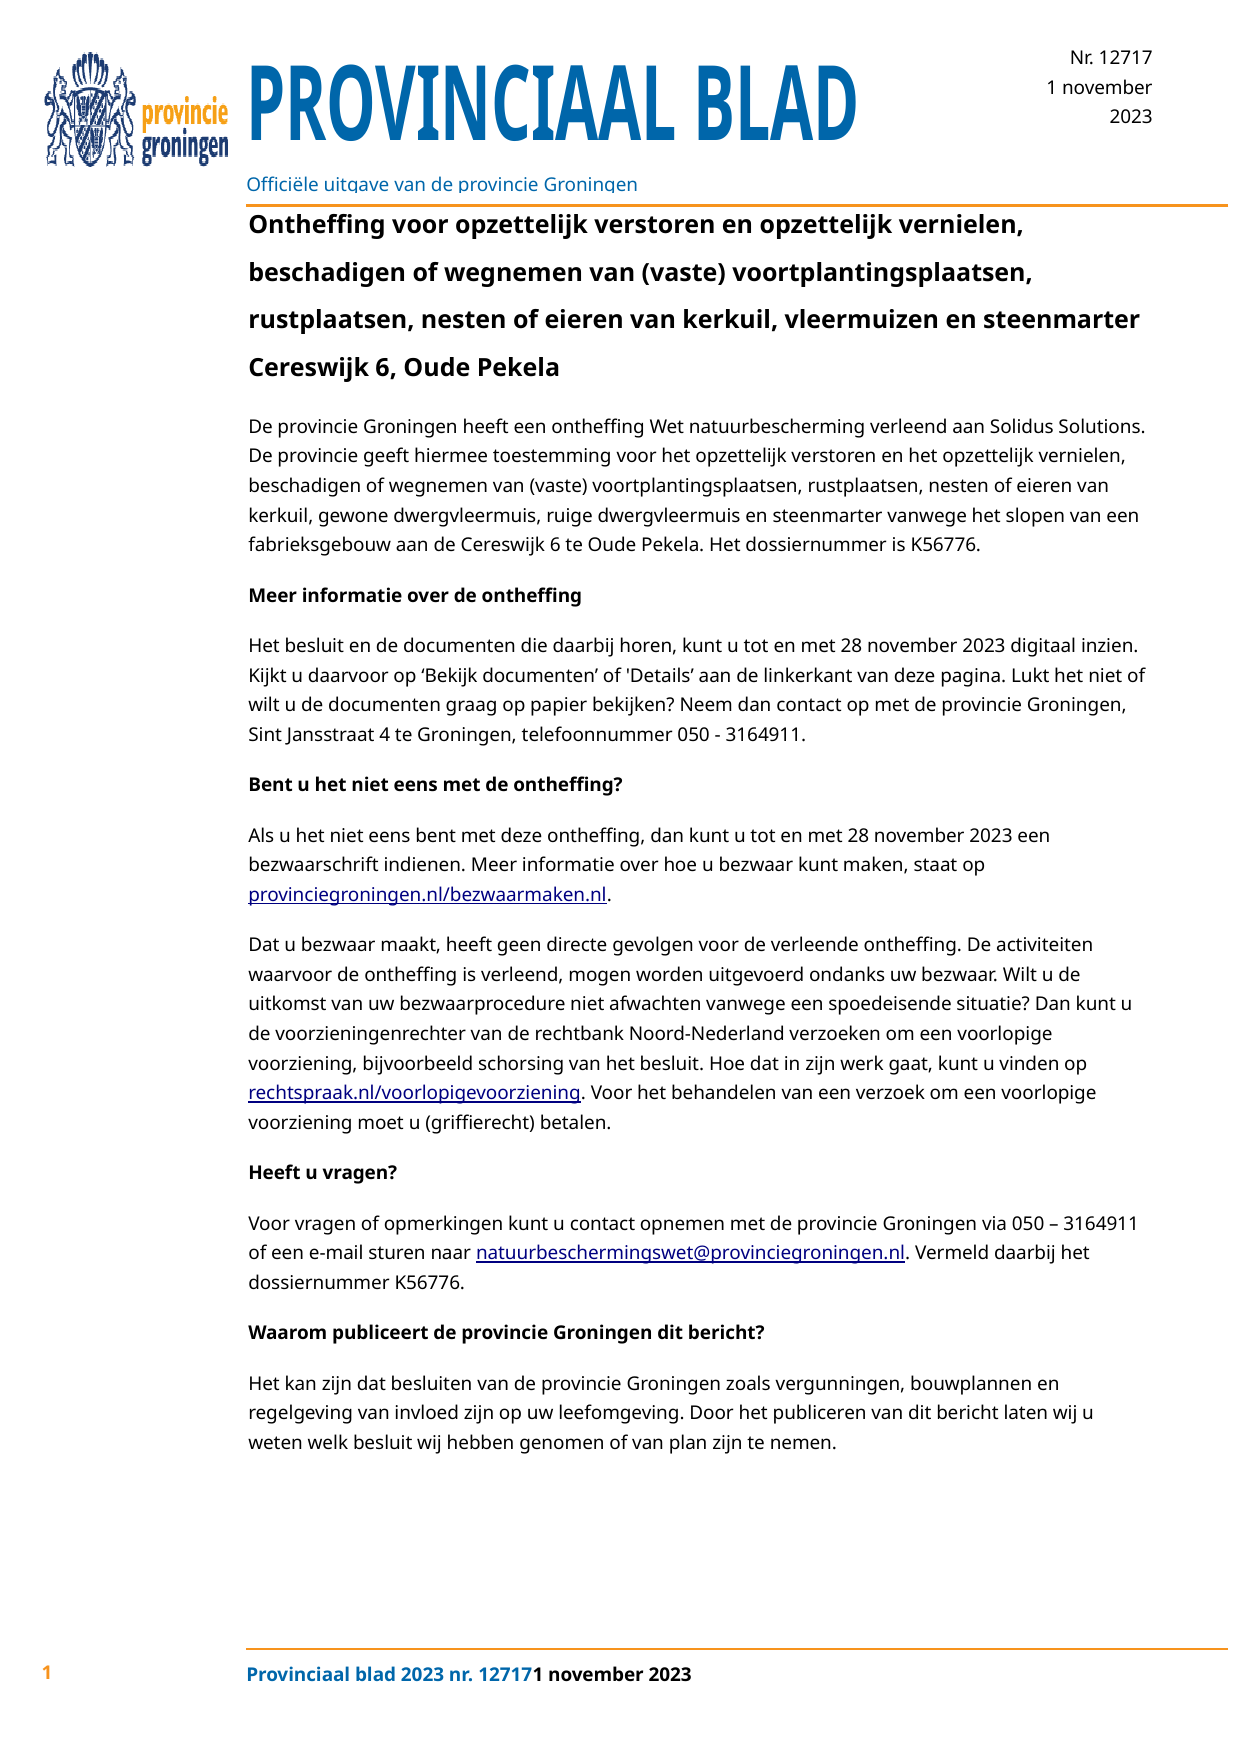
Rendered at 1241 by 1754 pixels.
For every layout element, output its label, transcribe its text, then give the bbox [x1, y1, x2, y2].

text Meer informatie over de ontheffing [248, 582, 1152, 608]
text Heeft u vragen? [248, 1159, 1152, 1185]
text Als u het niet eens bent met deze ontheffing, dan kunt u tot en met 28 november 2023 een bezwaarschrift indienen. Meer informatie over hoe u bezwaar kunt maken, staat op provinciegroningen.nl/bezwaarmaken.nl. [248, 822, 1152, 907]
text Ontheffing voor opzettelijk verstoren en opzettelijk vernielen, beschadigen of wegnemen van (vaste) voortplantingsplaatsen, rustplaatsen, nesten of eieren van kerkuil, vleermuizen en steenmarter Cereswijk 6, Oude Pekela [248, 207, 1152, 384]
text Het kan zijn dat besluiten van de provincie Groningen zoals vergunningen, bouwplannen en regelgeving van invloed zijn op uw leefomgeving. Door het publiceren van dit bericht laten wij u weten welk besluit wij hebben genomen of van plan zijn te nemen. [248, 1370, 1152, 1455]
text Bent u het niet eens met de ontheffing? [248, 771, 1152, 797]
text De provincie Groningen heeft een ontheffing Wet natuurbescherming verleend aan Solidus Solutions. De provincie geeft hiermee toestemming voor het opzettelijk verstoren en het opzettelijk vernielen, beschadigen of wegnemen van (vaste) voortplantingsplaatsen, rustplaatsen, nesten of eieren van kerkuil, gewone dwergvleermuis, ruige dwergvleermuis en steenmarter vanwege het slopen van een fabrieksgebouw aan de Cereswijk 6 te Oude Pekela. Het dossiernummer is K56776. [248, 413, 1152, 557]
text Het besluit en de documenten die daarbij horen, kunt u tot en met 28 november 2023 digitaal inzien. Kijkt u daarvoor op ‘Bekijk documenten’ of 'Details’ aan de linkerkant van deze pagina. Lukt het niet of wilt u de documenten graag op papier bekijken? Neem dan contact op met de provincie Groningen, Sint Jansstraat 4 te Groningen, telefoonnummer 050 - 3164911. [248, 632, 1152, 747]
text Voor vragen of opmerkingen kunt u contact opnemen met de provincie Groningen via 050 – 3164911 of een e-mail sturen naar natuurbeschermingswet@provinciegroningen.nl. Vermeld daarbij het dossiernummer K56776. [248, 1210, 1152, 1295]
picture [41, 47, 231, 172]
text Dat u bezwaar maakt, heeft geen directe gevolgen voor de verleende ontheffing. De activiteiten waarvoor de ontheffing is verleend, mogen worden uitgevoerd ondanks uw bezwaar. Wilt u de uitkomst van uw bezwaarprocedure niet afwachten vanwege een spoedeisende situatie? Dan kunt u de voorzieningenrechter van de rechtbank Noord-Nederland verzoeken om een voorlopige voorziening, bijvoorbeeld schorsing van het besluit. Hoe dat in zijn werk gaat, kunt u vinden op rechtspraak.nl/voorlopigevoorziening. Voor het behandelen van een verzoek om een voorlopige voorziening moet u (griffierecht) betalen. [248, 931, 1152, 1135]
text Waarom publiceert de provincie Groningen dit bericht? [248, 1319, 1152, 1345]
